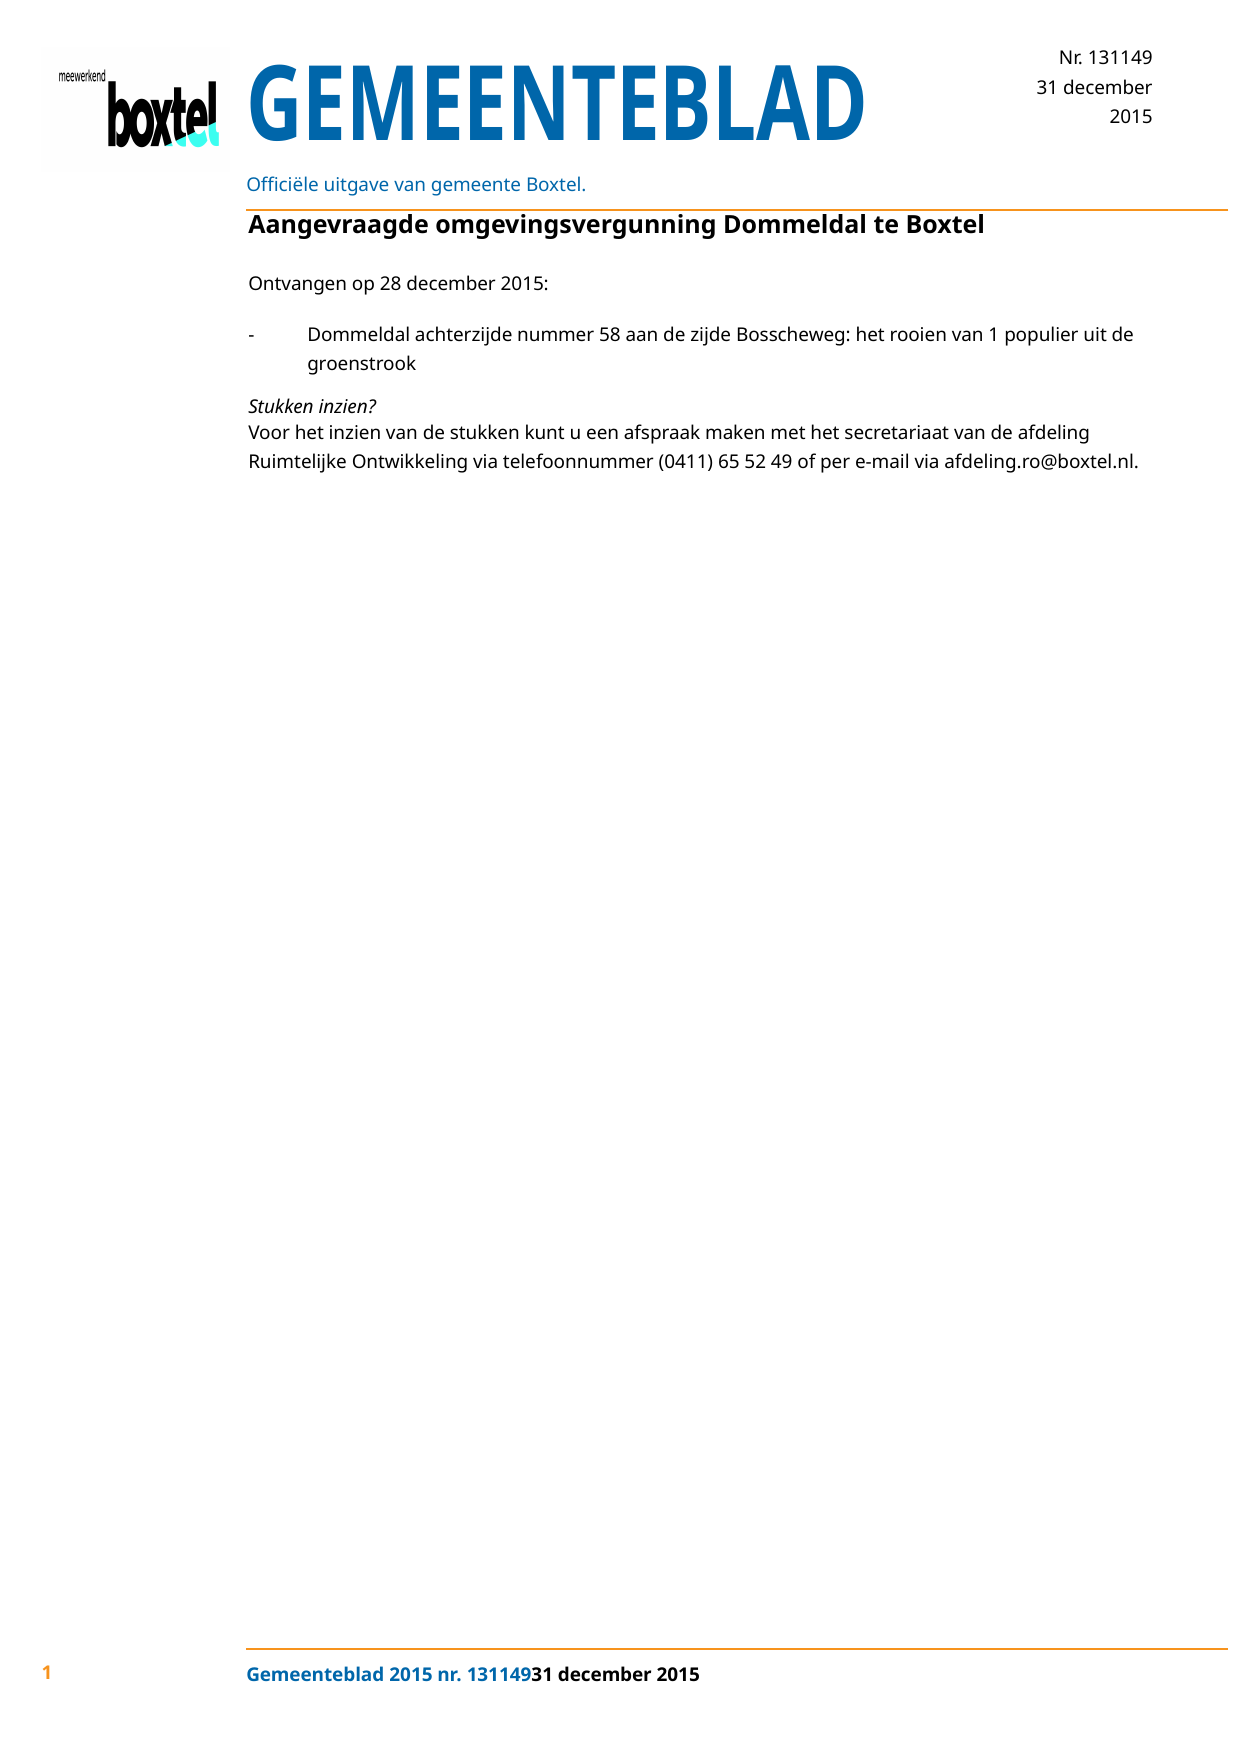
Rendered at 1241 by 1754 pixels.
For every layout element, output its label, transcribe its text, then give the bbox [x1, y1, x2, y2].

picture [41, 47, 231, 172]
text Voor het inzien van de stukken kunt u een afspraak maken met het secretariaat van de afdeling Ruimtelijke Ontwikkeling via telefoonnummer (0411) 65 52 49 of per e-mail via afdeling.ro@boxtel.nl. [248, 419, 1152, 474]
text Aangevraagde omgevingsvergunning Dommeldal te Boxtel [248, 211, 1152, 241]
list Dommeldal achterzijde nummer 58 aan de zijde Bosscheweg: het rooien van 1 populier uit de groenstrook [248, 321, 1152, 376]
text Ontvangen op 28 december 2015: [248, 270, 1152, 296]
text Stukken inzien? [248, 393, 1152, 419]
